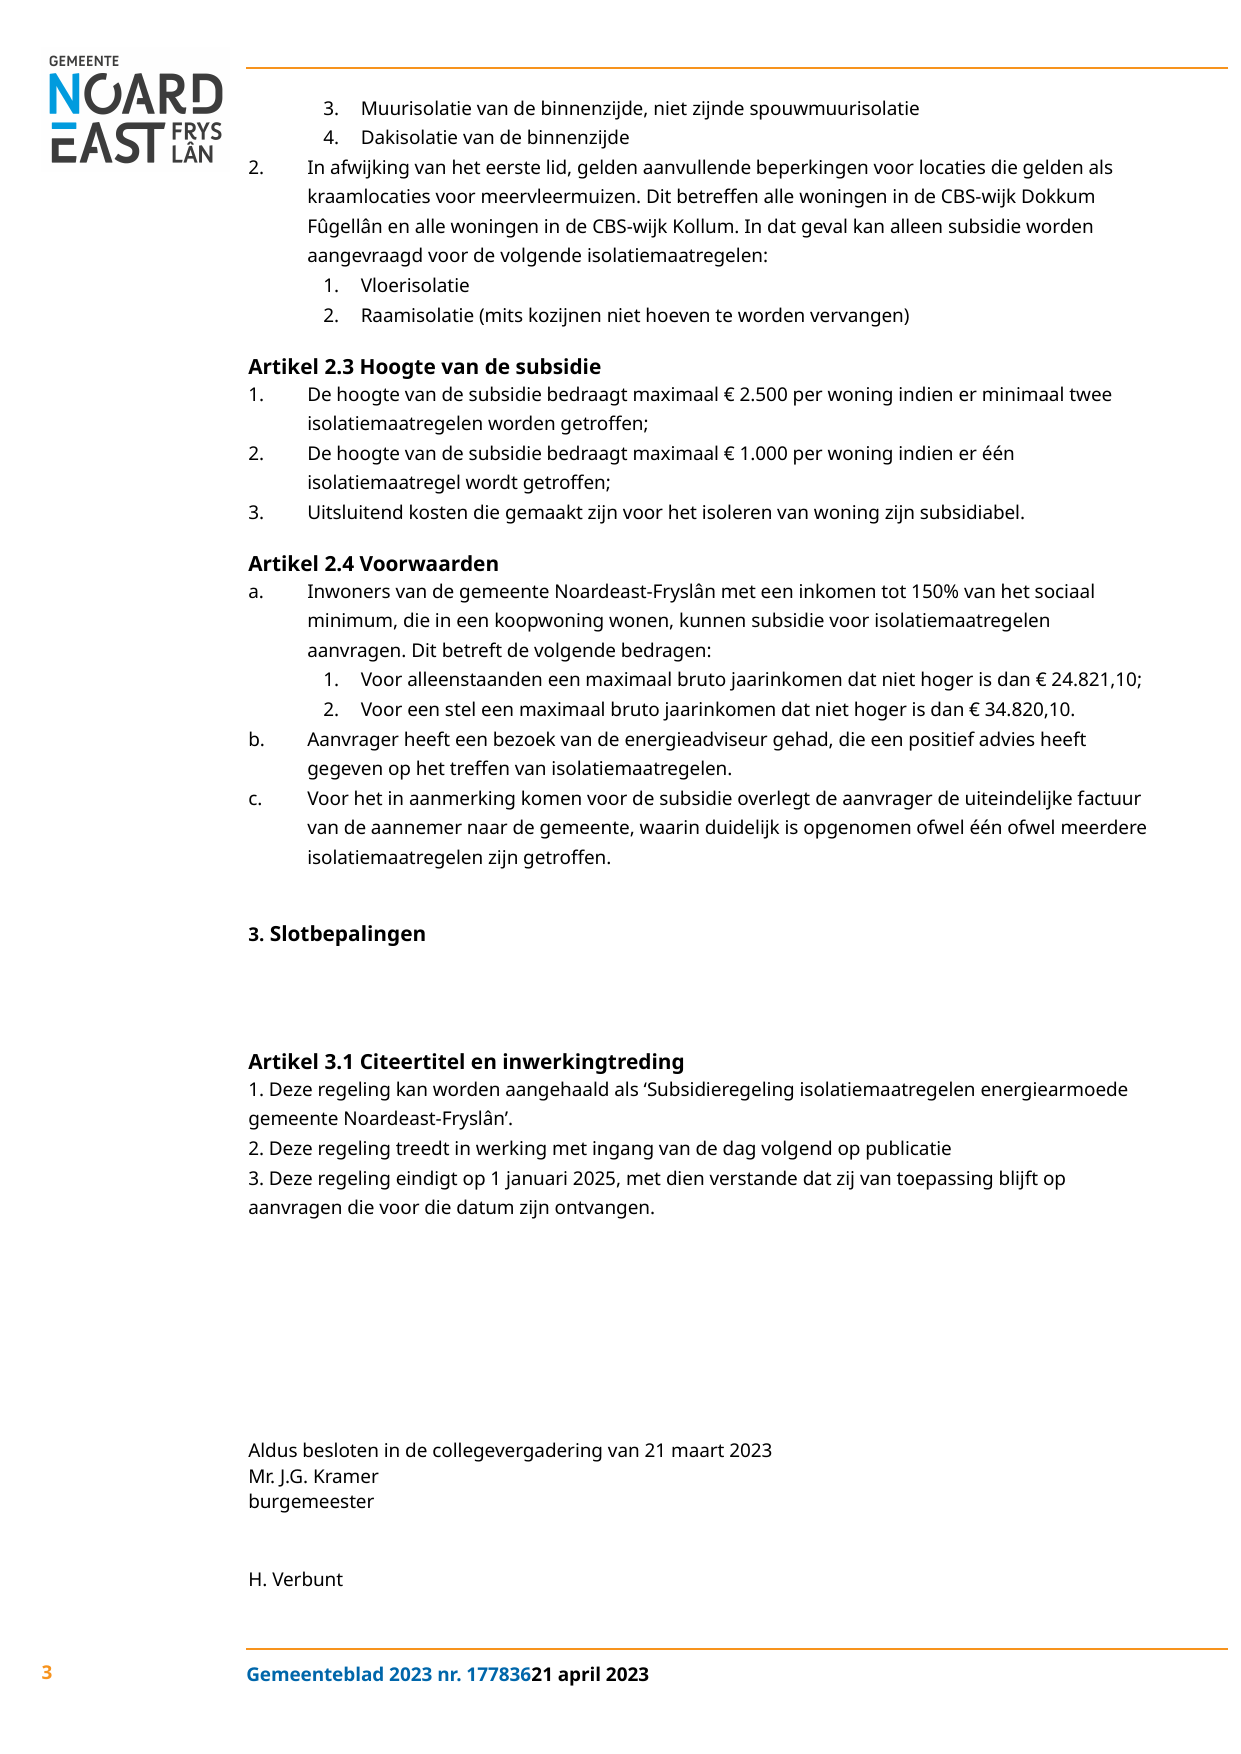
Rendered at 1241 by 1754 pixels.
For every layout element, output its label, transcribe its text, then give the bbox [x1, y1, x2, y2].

text burgemeester [248, 1488, 1152, 1514]
list De hoogte van de subsidie bedraagt maximaal € 2.500 per woning indien er minimaal twee isolatiemaatregelen worden getroffen; [248, 381, 1152, 436]
list Voor alleenstaanden een maximaal bruto jaarinkomen dat niet hoger is dan € 24.821,10; [323, 667, 1152, 692]
list In afwijking van het eerste lid, gelden aanvullende beperkingen voor locaties die gelden als kraamlocaties voor meervleermuizen. Dit betreffen alle woningen in de CBS-wijk Dokkum Fûgellân en alle woningen in de CBS-wijk Kollum. In dat geval kan alleen subsidie worden aangevraagd voor de volgende isolatiemaatregelen: [248, 154, 1152, 268]
list Inwoners van de gemeente Noardeast-Fryslân met een inkomen tot 150% van het sociaal minimum, die in een koopwoning wonen, kunnen subsidie voor isolatiemaatregelen aanvragen. Dit betreft de volgende bedragen: [248, 578, 1152, 663]
list De hoogte van de subsidie bedraagt maximaal € 1.000 per woning indien er één isolatiemaatregel wordt getroffen; [248, 440, 1152, 495]
list Voor het in aanmerking komen voor de subsidie overlegt de aanvrager de uiteindelijke factuur van de aannemer naar de gemeente, waarin duidelijk is opgenomen ofwel één ofwel meerdere isolatiemaatregelen zijn getroffen. [248, 785, 1152, 870]
list Aanvrager heeft een bezoek van de energieadviseur gehad, die een positief advies heeft gegeven op het treffen van isolatiemaatregelen. [248, 726, 1152, 781]
list Dakisolatie van de binnenzijde [323, 124, 1152, 150]
text Artikel 2.4 Voorwaarden [248, 549, 1152, 578]
text 3. Slotbepalingen [248, 919, 1152, 948]
text H. Verbunt [248, 1566, 1152, 1591]
text Artikel 3.1 Citeertitel en inwerkingtreding [248, 1047, 1152, 1076]
list Voor een stel een maximaal bruto jaarinkomen dat niet hoger is dan € 34.820,10. [323, 696, 1152, 722]
list Muurisolatie van de binnenzijde, niet zijnde spouwmuurisolatie [323, 95, 1152, 121]
list Uitsluitend kosten die gemaakt zijn voor het isoleren van woning zijn subsidiabel. [248, 499, 1152, 525]
text Artikel 2.3 Hoogte van de subsidie [248, 352, 1152, 381]
text 2. Deze regeling treedt in werking met ingang van de dag volgend op publicatie [248, 1135, 1152, 1161]
text Aldus besloten in de collegevergadering van 21 maart 2023 [248, 1437, 1152, 1463]
text Mr. J.G. Kramer [248, 1463, 1152, 1488]
text 1. Deze regeling kan worden aangehaald als ‘Subsidieregeling isolatiemaatregelen energiearmoede gemeente Noardeast-Fryslân’. [248, 1076, 1152, 1131]
picture [41, 47, 231, 172]
list Vloerisolatie [323, 272, 1152, 298]
text 3. Deze regeling eindigt op 1 januari 2025, met dien verstande dat zij van toepassing blijft op aanvragen die voor die datum zijn ontvangen. [248, 1165, 1152, 1220]
list Raamisolatie (mits kozijnen niet hoeven te worden vervangen) [323, 302, 1152, 328]
